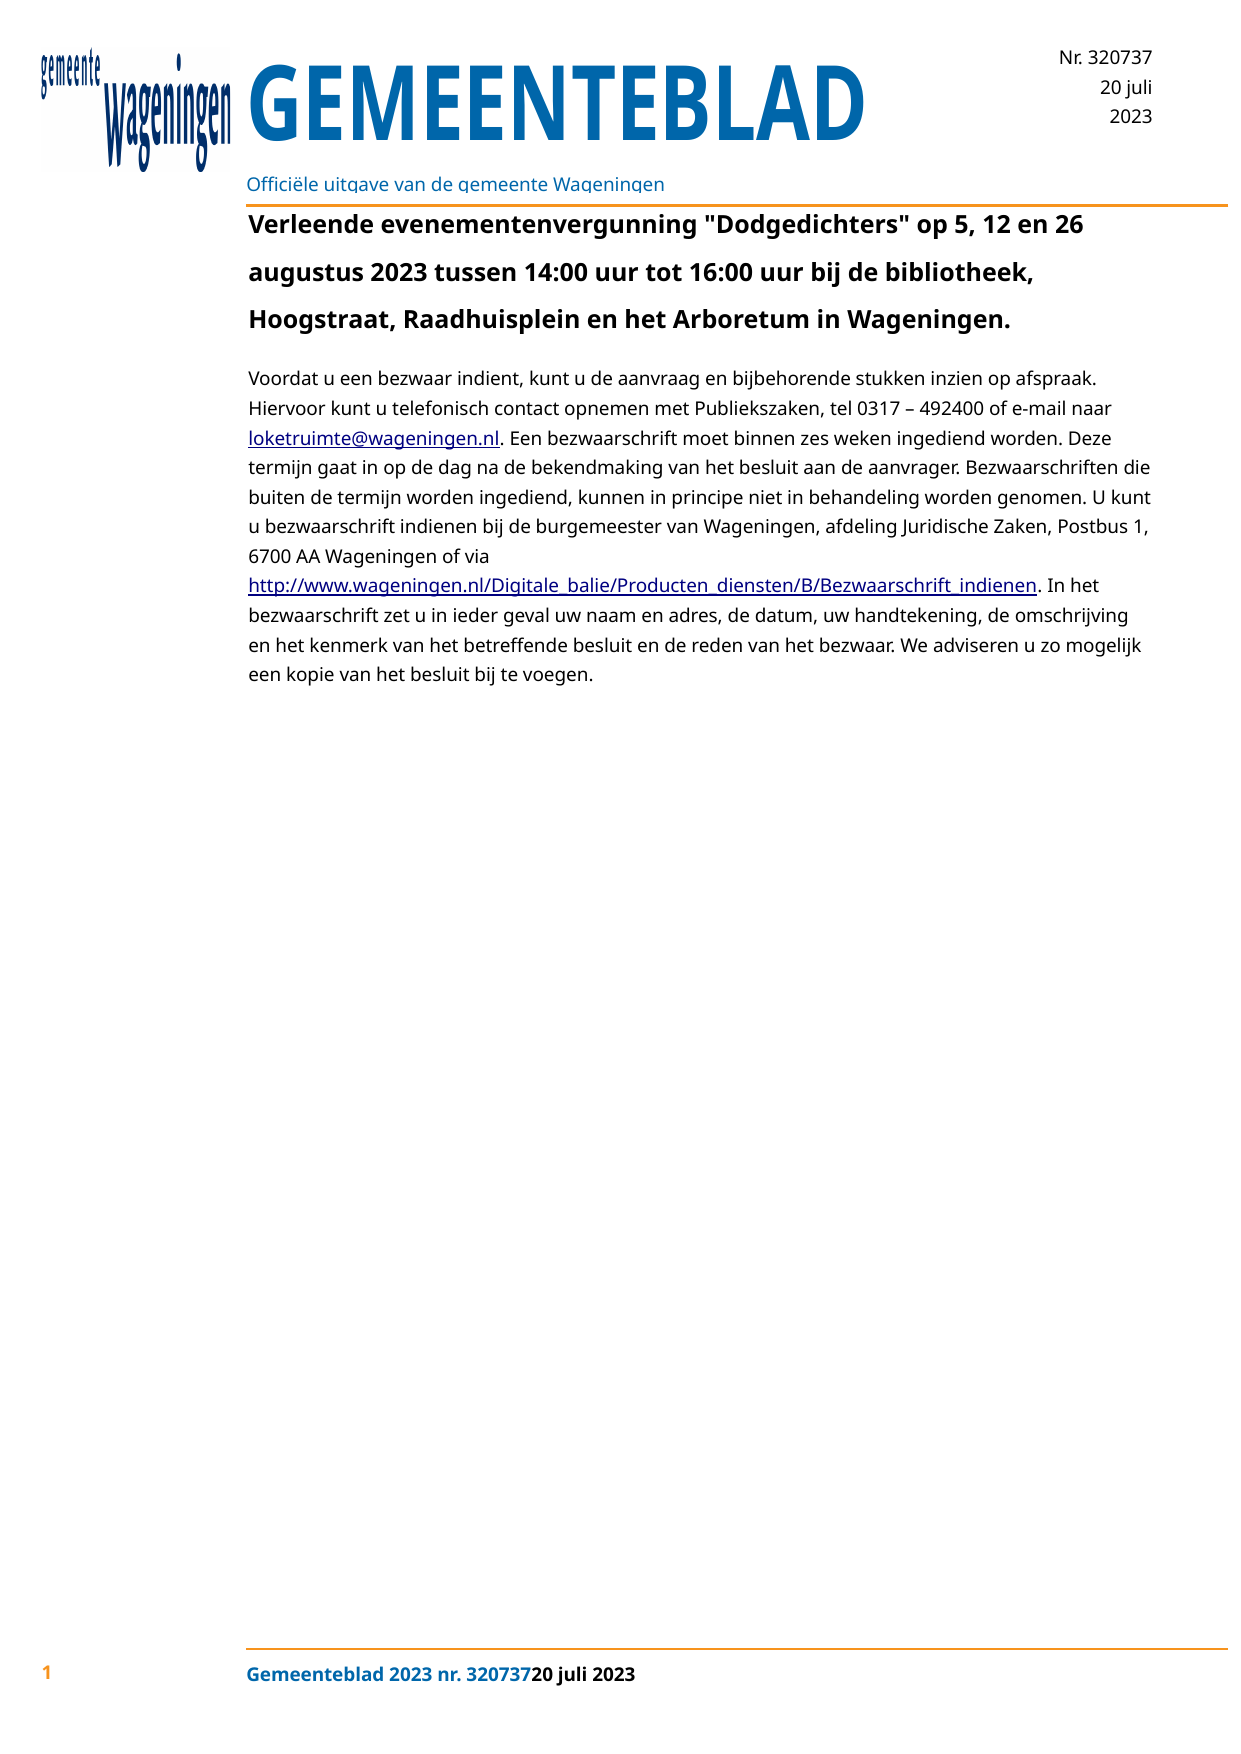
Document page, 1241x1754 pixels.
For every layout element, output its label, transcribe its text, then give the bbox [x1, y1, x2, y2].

picture [41, 47, 231, 172]
text Verleende evenementenvergunning "Dodgedichters" op 5, 12 en 26 augustus 2023 tussen 14:00 uur tot 16:00 uur bij de bibliotheek, Hoogstraat, Raadhuisplein en het Arboretum in Wageningen. [248, 207, 1152, 336]
text Voordat u een bezwaar indient, kunt u de aanvraag en bijbehorende stukken inzien op afspraak. Hiervoor kunt u telefonisch contact opnemen met Publiekszaken, tel 0317 – 492400 of e-mail naar loketruimte@wageningen.nl. Een bezwaarschrift moet binnen zes weken ingediend worden. Deze termijn gaat in op de dag na de bekendmaking van het besluit aan de aanvrager. Bezwaarschriften die buiten de termijn worden ingediend, kunnen in principe niet in behandeling worden genomen. U kunt u bezwaarschrift indienen bij de burgemeester van Wageningen, afdeling Juridische Zaken, Postbus 1, 6700 AA Wageningen of via http://www.wageningen.nl/Digitale_balie/Producten_diensten/B/Bezwaarschrift_indienen. In het bezwaarschrift zet u in ieder geval uw naam en adres, de datum, uw handtekening, de omschrijving en het kenmerk van het betreffende besluit en de reden van het bezwaar. We adviseren u zo mogelijk een kopie van het besluit bij te voegen. [248, 366, 1152, 687]
